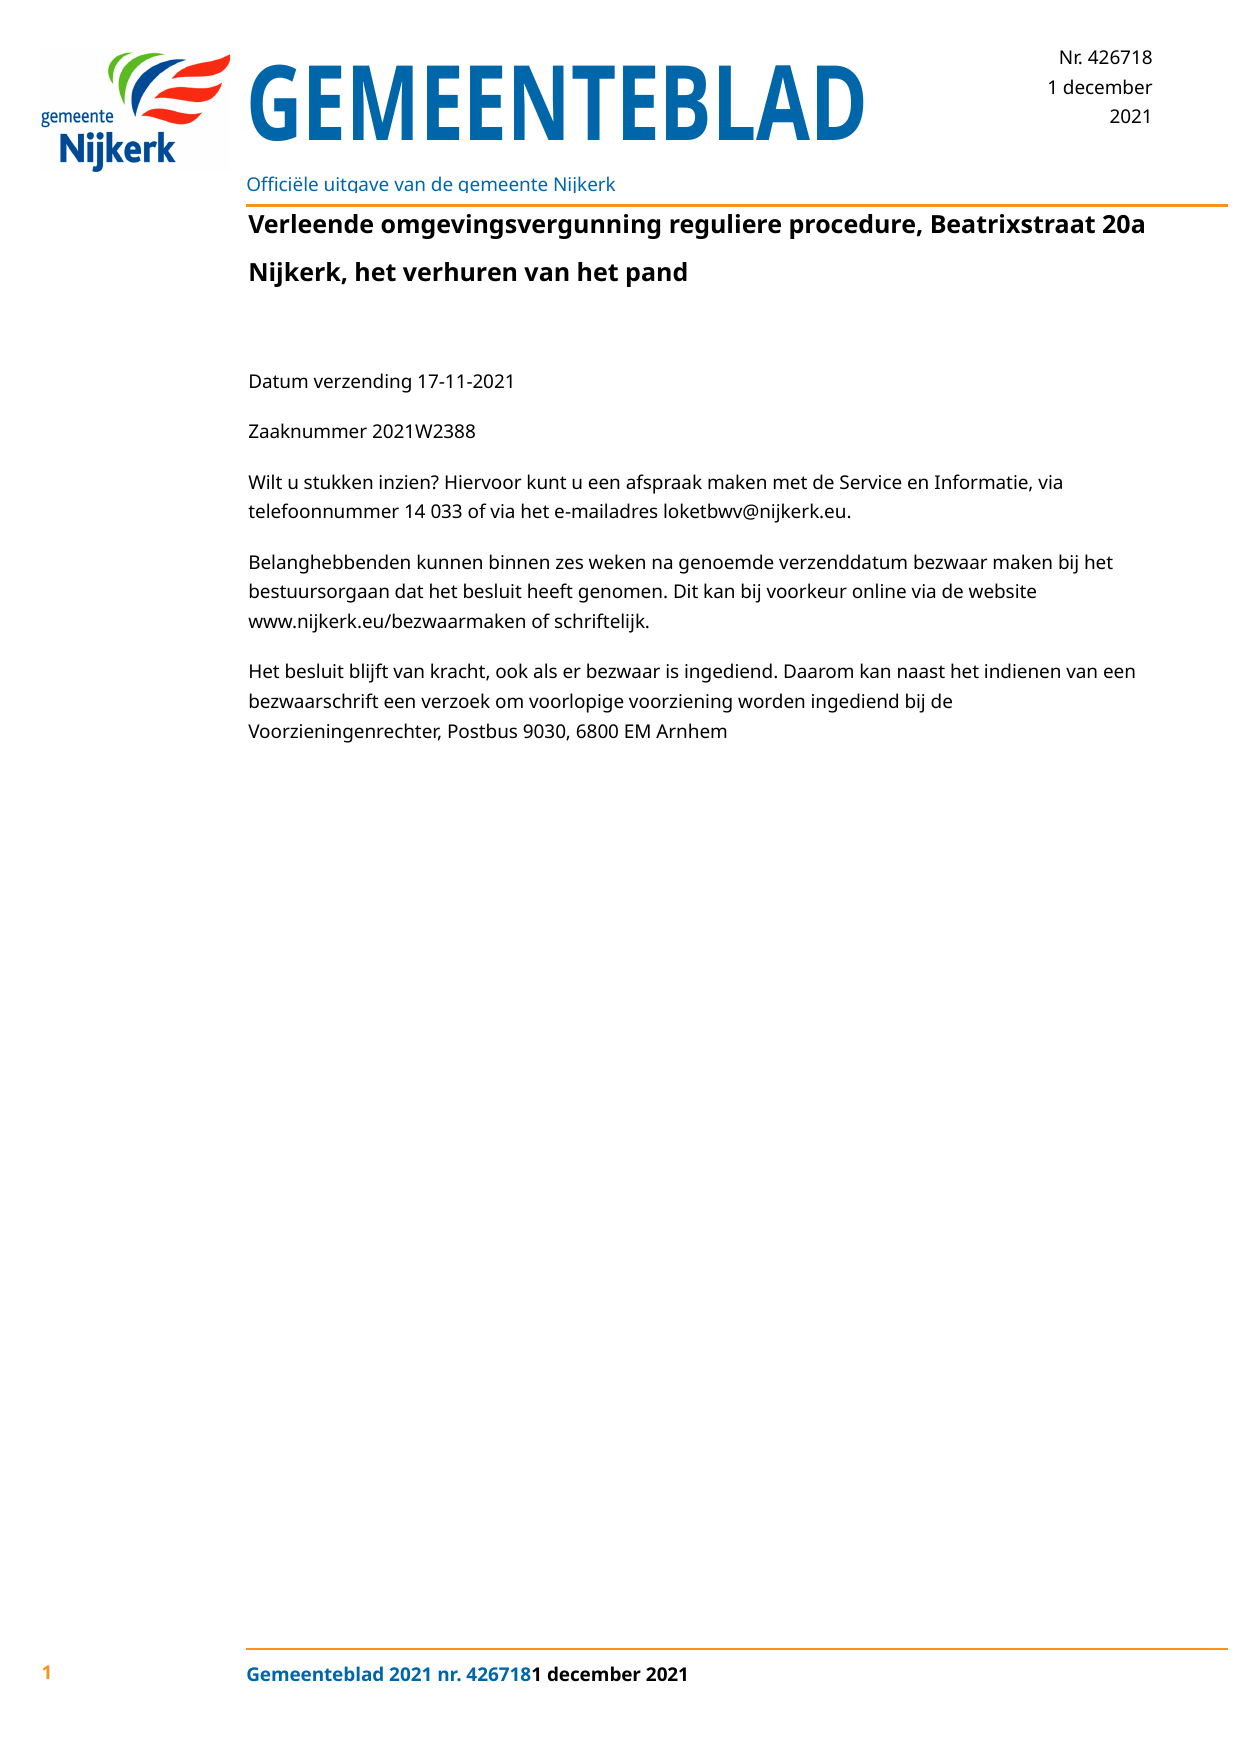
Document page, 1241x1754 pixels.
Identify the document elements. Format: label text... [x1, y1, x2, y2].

text Belanghebbenden kunnen binnen zes weken na genoemde verzenddatum bezwaar maken bij het bestuursorgaan dat het besluit heeft genomen. Dit kan bij voorkeur online via de website www.nijkerk.eu/bezwaarmaken of schriftelijk. [248, 549, 1152, 634]
text Wilt u stukken inzien? Hiervoor kunt u een afspraak maken met de Service en Informatie, via telefoonnummer 14 033 of via het e-mailadres loketbwv@nijkerk.eu. [248, 469, 1152, 524]
text Het besluit blijft van kracht, ook als er bezwaar is ingediend. Daarom kan naast het indienen van een bezwaarschrift een verzoek om voorlopige voorziening worden ingediend bij de Voorzieningenrechter, Postbus 9030, 6800 EM Arnhem [248, 659, 1152, 744]
text Verleende omgevingsvergunning reguliere procedure, Beatrixstraat 20a Nijkerk, het verhuren van het pand [248, 207, 1152, 288]
picture [41, 47, 231, 172]
text Datum verzending 17-11-2021 [248, 368, 1152, 394]
text Zaaknummer 2021W2388 [248, 419, 1152, 444]
